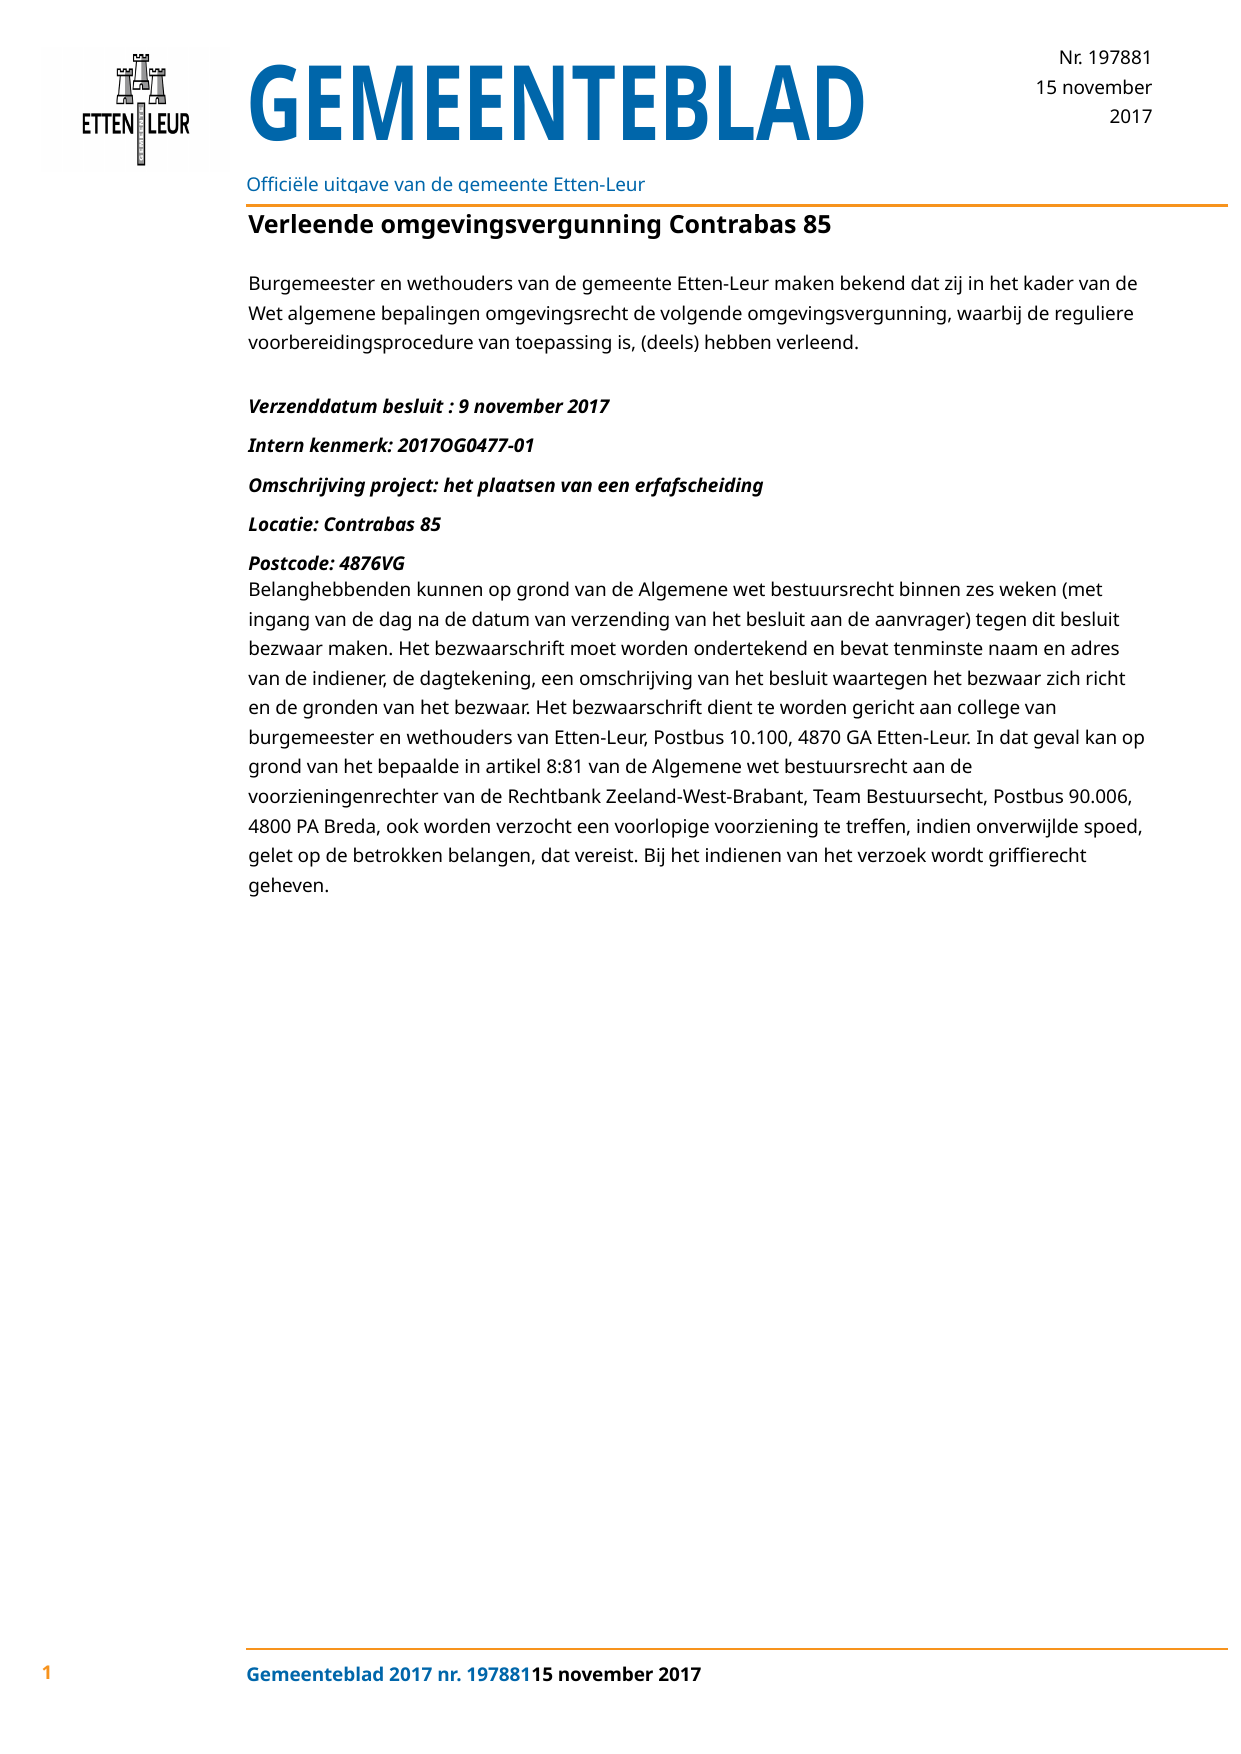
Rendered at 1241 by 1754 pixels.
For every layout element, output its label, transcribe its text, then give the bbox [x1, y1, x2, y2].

picture [41, 47, 231, 172]
text Belanghebbenden kunnen op grond van de Algemene wet bestuursrecht binnen zes weken (met ingang van de dag na de datum van verzending van het besluit aan de aanvrager) tegen dit besluit bezwaar maken. Het bezwaarschrift moet worden ondertekend en bevat tenminste naam en adres van de indiener, de dagtekening, een omschrijving van het besluit waartegen het bezwaar zich richt en de gronden van het bezwaar. Het bezwaarschrift dient te worden gericht aan college van burgemeester en wethouders van Etten-Leur, Postbus 10.100, 4870 GA Etten-Leur. In dat geval kan op grond van het bepaalde in artikel 8:81 van de Algemene wet bestuursrecht aan de voorzieningenrechter van de Rechtbank Zeeland-West-Brabant, Team Bestuursecht, Postbus 90.006, 4800 PA Breda, ook worden verzocht een voorlopige voorziening te treffen, indien onverwijlde spoed, gelet op de betrokken belangen, dat vereist. Bij het indienen van het verzoek wordt griffierecht geheven. [248, 576, 1152, 898]
text Verleende omgevingsvergunning Contrabas 85 [248, 207, 1152, 241]
text Omschrijving project: het plaatsen van een erfafscheiding [248, 472, 1152, 498]
text Intern kenmerk: 2017OG0477-01 [248, 433, 1152, 458]
text Verzenddatum besluit : 9 november 2017 [248, 393, 1152, 419]
text Burgemeester en wethouders van de gemeente Etten-Leur maken bekend dat zij in het kader van de Wet algemene bepalingen omgevingsrecht de volgende omgevingsvergunning, waarbij de reguliere voorbereidingsprocedure van toepassing is, (deels) hebben verleend. [248, 270, 1152, 355]
text Postcode: 4876VG [248, 551, 1152, 576]
text Locatie: Contrabas 85 [248, 511, 1152, 537]
